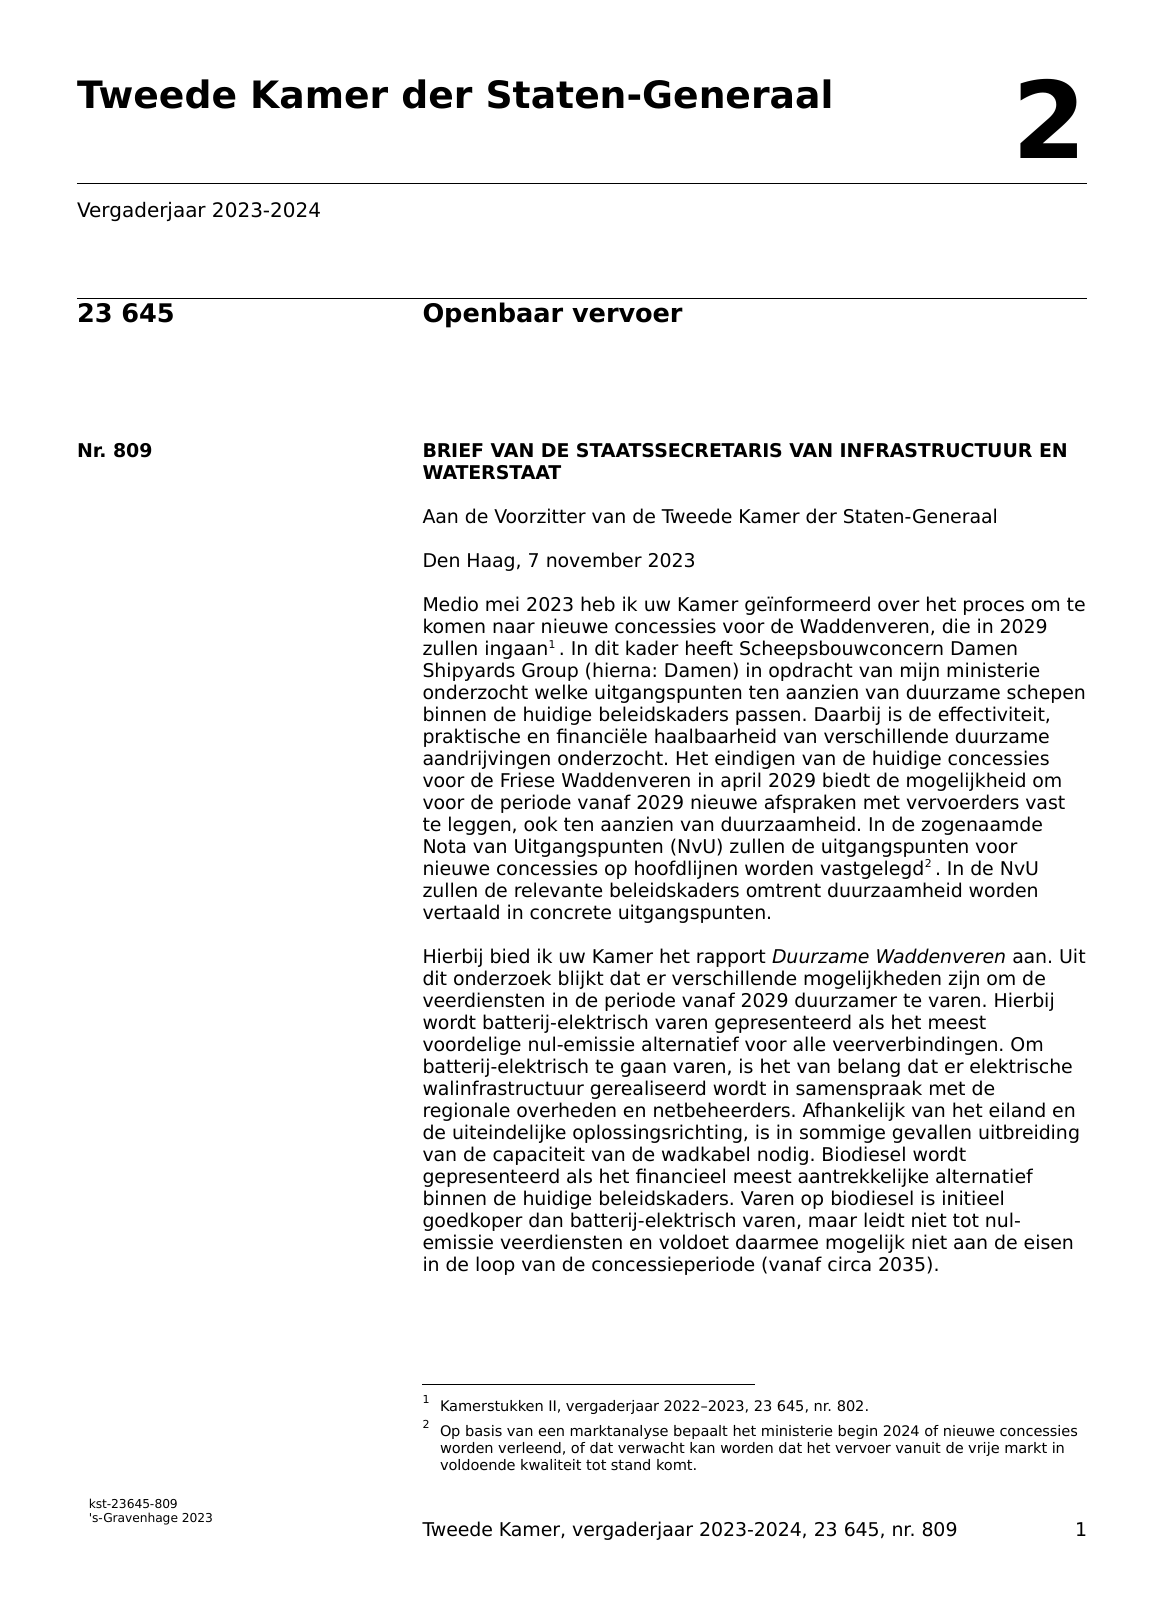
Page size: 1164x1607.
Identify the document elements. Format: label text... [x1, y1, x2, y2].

text Hierbij bied ik uw Kamer het rapport Duurzame Waddenveren aan. Uit dit onderzoek blijkt dat er verschillende mogelijkheden zijn om de veerdiensten in de periode vanaf 2029 duurzamer te varen. Hierbij wordt batterij-elektrisch varen gepresenteerd als het meest voordelige nul-emissie alternatief voor alle veerverbindingen. Om batterij-elektrisch te gaan varen, is het van belang dat er elektrische walinfrastructuur gerealiseerd wordt in samenspraak met de regionale overheden en netbeheerders. Afhankelijk van het eiland en de uiteindelijke oplossingsrichting, is in sommige gevallen uitbreiding van de capaciteit van de wadkabel nodig. Biodiesel wordt gepresenteerd als het financieel meest aantrekkelijke alternatief binnen de huidige beleidskaders. Varen op biodiesel is initieel goedkoper dan batterij-elektrisch varen, maar leidt niet tot nul-emissie veerdiensten en voldoet daarmee mogelijk niet aan de eisen in de loop van de concessieperiode (vanaf circa 2035). [422, 946, 1087, 1276]
table_header 2 [886, 59, 1087, 183]
text 's-Gravenhage 2023 [88, 1511, 323, 1525]
text Den Haag, 7 november 2023 [422, 550, 1087, 572]
subtitle 23 645 Openbaar vervoer [77, 299, 1087, 329]
text Medio mei 2023 heb ik uw Kamer geïnformeerd over het proces om te komen naar nieuwe concessies voor de Waddenveren, die in 2029 zullen ingaan. In dit kader heeft Scheepsbouwconcern Damen Shipyards Group (hierna: Damen) in opdracht van mijn ministerie onderzocht welke uitgangspunten ten aanzien van duurzame schepen binnen de huidige beleidskaders passen. Daarbij is de effectiviteit, praktische en financiële haalbaarheid van verschillende duurzame aandrijvingen onderzocht. Het eindigen van de huidige concessies voor de Friese Waddenveren in april 2029 biedt de mogelijkheid om voor de periode vanaf 2029 nieuwe afspraken met vervoerders vast te leggen, ook ten aanzien van duurzaamheid. In de zogenaamde Nota van Uitgangspunten (NvU) zullen de uitgangspunten voor nieuwe concessies op hoofdlijnen worden vastgelegd. In de NvU zullen de relevante beleidskaders omtrent duurzaamheid worden vertaald in concrete uitgangspunten. [422, 594, 1087, 924]
text Op basis van een marktanalyse bepaalt het ministerie begin 2024 of nieuwe concessies worden verleend, of dat verwacht kan worden dat het vervoer vanuit de vrije markt in voldoende kwaliteit tot stand komt. [422, 1418, 1087, 1474]
table_header Tweede Kamer der Staten-Generaal [77, 59, 886, 183]
text Aan de Voorzitter van de Tweede Kamer der Staten-Generaal [422, 506, 1087, 528]
text kst-23645-809 [88, 1497, 323, 1511]
subtitle Nr. 809 BRIEF VAN DE STAATSSECRETARIS VAN INFRASTRUCTUUR EN WATERSTAAT [77, 440, 1087, 484]
text Kamerstukken II, vergaderjaar 2022–2023, 23 645, nr. 802. [422, 1393, 1087, 1416]
table_cell Vergaderjaar 2023-2024 [77, 184, 1087, 298]
